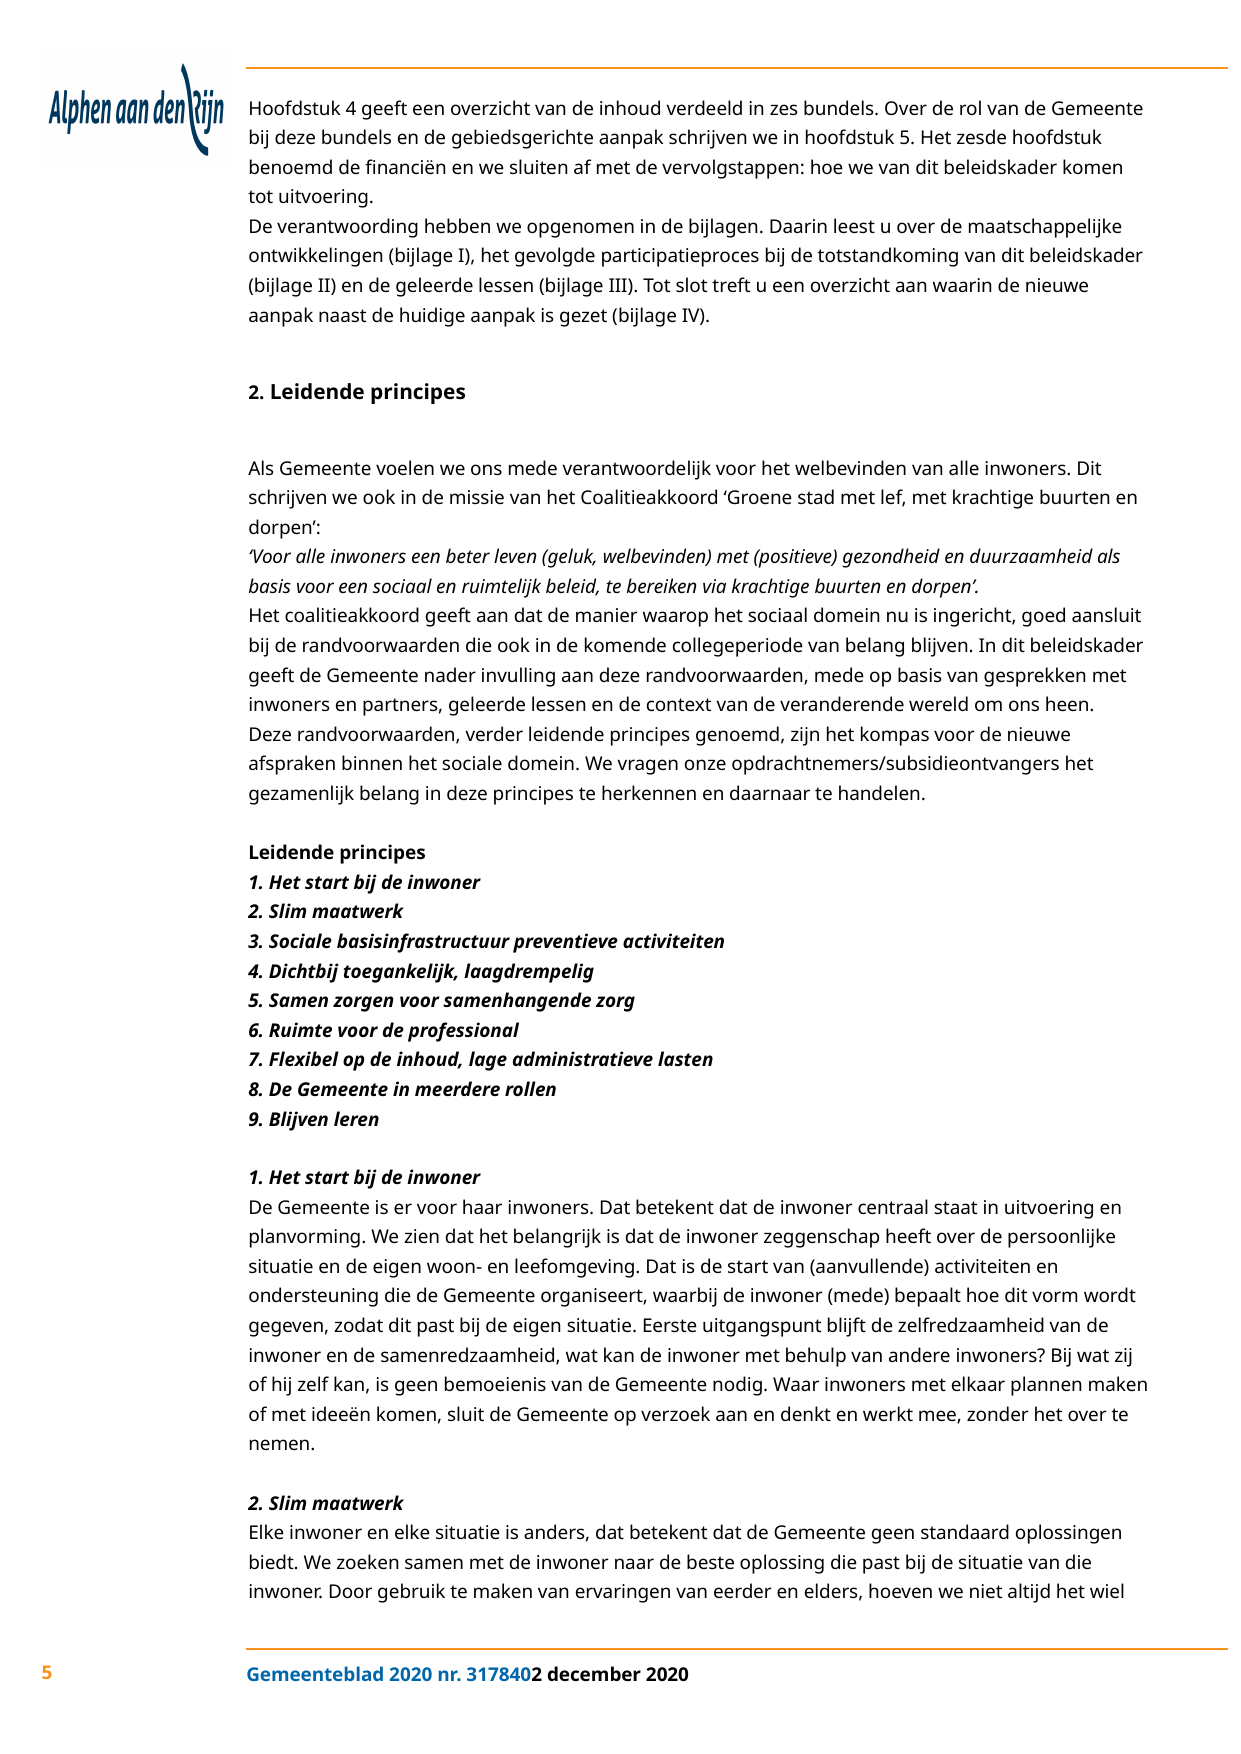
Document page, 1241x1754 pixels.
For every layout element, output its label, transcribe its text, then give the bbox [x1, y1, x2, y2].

text Het coalitieakkoord geeft aan dat de manier waarop het sociaal domein nu is ingericht, goed aansluit bij de randvoorwaarden die ook in de komende collegeperiode van belang blijven. In dit beleidskader geeft de Gemeente nader invulling aan deze randvoorwaarden, mede op basis van gesprekken met inwoners en partners, geleerde lessen en de context van de veranderende wereld om ons heen. [248, 603, 1152, 717]
picture [41, 47, 231, 172]
text ‘Voor alle inwoners een beter leven (geluk, welbevinden) met (positieve) gezondheid en duurzaamheid als basis voor een sociaal en ruimtelijk beleid, te bereiken via krachtige buurten en dorpen’. [248, 543, 1152, 599]
text Elke inwoner en elke situatie is anders, dat betekent dat de Gemeente geen standaard oplossingen biedt. We zoeken samen met de inwoner naar de beste oplossing die past bij de situatie van die inwoner. Door gebruik te maken van ervaringen van eerder en elders, hoeven we niet altijd het wiel [248, 1519, 1152, 1604]
text Deze randvoorwaarden, verder leidende principes genoemd, zijn het kompas voor de nieuwe afspraken binnen het sociale domein. We vragen onze opdrachtnemers/subsidieontvangers het gezamenlijk belang in deze principes te herkennen en daarnaar te handelen. [248, 721, 1152, 806]
table_header Leidende principes 1. Het start bij de inwoner 2. Slim maatwerk 3. Sociale basisinfrastructuur preventieve activiteiten 4. Dichtbij toegankelijk, laagdrempelig 5. Samen zorgen voor samenhangende zorg 6. Ruimte voor de professional 7. Flexibel op de inhoud, lage administratieve lasten 8. De Gemeente in meerdere rollen 9. Blijven leren [248, 840, 1152, 1131]
text Als Gemeente voelen we ons mede verantwoordelijk voor het welbevinden van alle inwoners. Dit schrijven we ook in de missie van het Coalitieakkoord ‘Groene stad met lef, met krachtige buurten en dorpen’: [248, 455, 1152, 540]
text De verantwoording hebben we opgenomen in de bijlagen. Daarin leest u over de maatschappelijke ontwikkelingen (bijlage I), het gevolgde participatieproces bij de totstandkoming van dit beleidskader (bijlage II) en de geleerde lessen (bijlage III). Tot slot treft u een overzicht aan waarin de nieuwe aanpak naast de huidige aanpak is gezet (bijlage IV). [248, 213, 1152, 328]
text De Gemeente is er voor haar inwoners. Dat betekent dat de inwoner centraal staat in uitvoering en planvorming. We zien dat het belangrijk is dat de inwoner zeggenschap heeft over de persoonlijke situatie en de eigen woon- en leefomgeving. Dat is de start van (aanvullende) activiteiten en ondersteuning die de Gemeente organiseert, waarbij de inwoner (mede) bepaalt hoe dit vorm wordt gegeven, zodat dit past bij de eigen situatie. Eerste uitgangspunt blijft de zelfredzaamheid van de inwoner en de samenredzaamheid, wat kan de inwoner met behulp van andere inwoners? Bij wat zij of hij zelf kan, is geen bemoeienis van de Gemeente nodig. Waar inwoners met elkaar plannen maken of met ideeën komen, sluit de Gemeente op verzoek aan en denkt en werkt mee, zonder het over te nemen. [248, 1194, 1152, 1456]
text 1. Het start bij de inwoner [248, 1164, 1152, 1190]
text 2. Leidende principes [248, 377, 1152, 406]
text Hoofdstuk 4 geeft een overzicht van de inhoud verdeeld in zes bundels. Over de rol van de Gemeente bij deze bundels en de gebiedsgerichte aanpak schrijven we in hoofdstuk 5. Het zesde hoofdstuk benoemd de financiën en we sluiten af met de vervolgstappen: hoe we van dit beleidskader komen tot uitvoering. [248, 95, 1152, 209]
text 2. Slim maatwerk [248, 1490, 1152, 1515]
